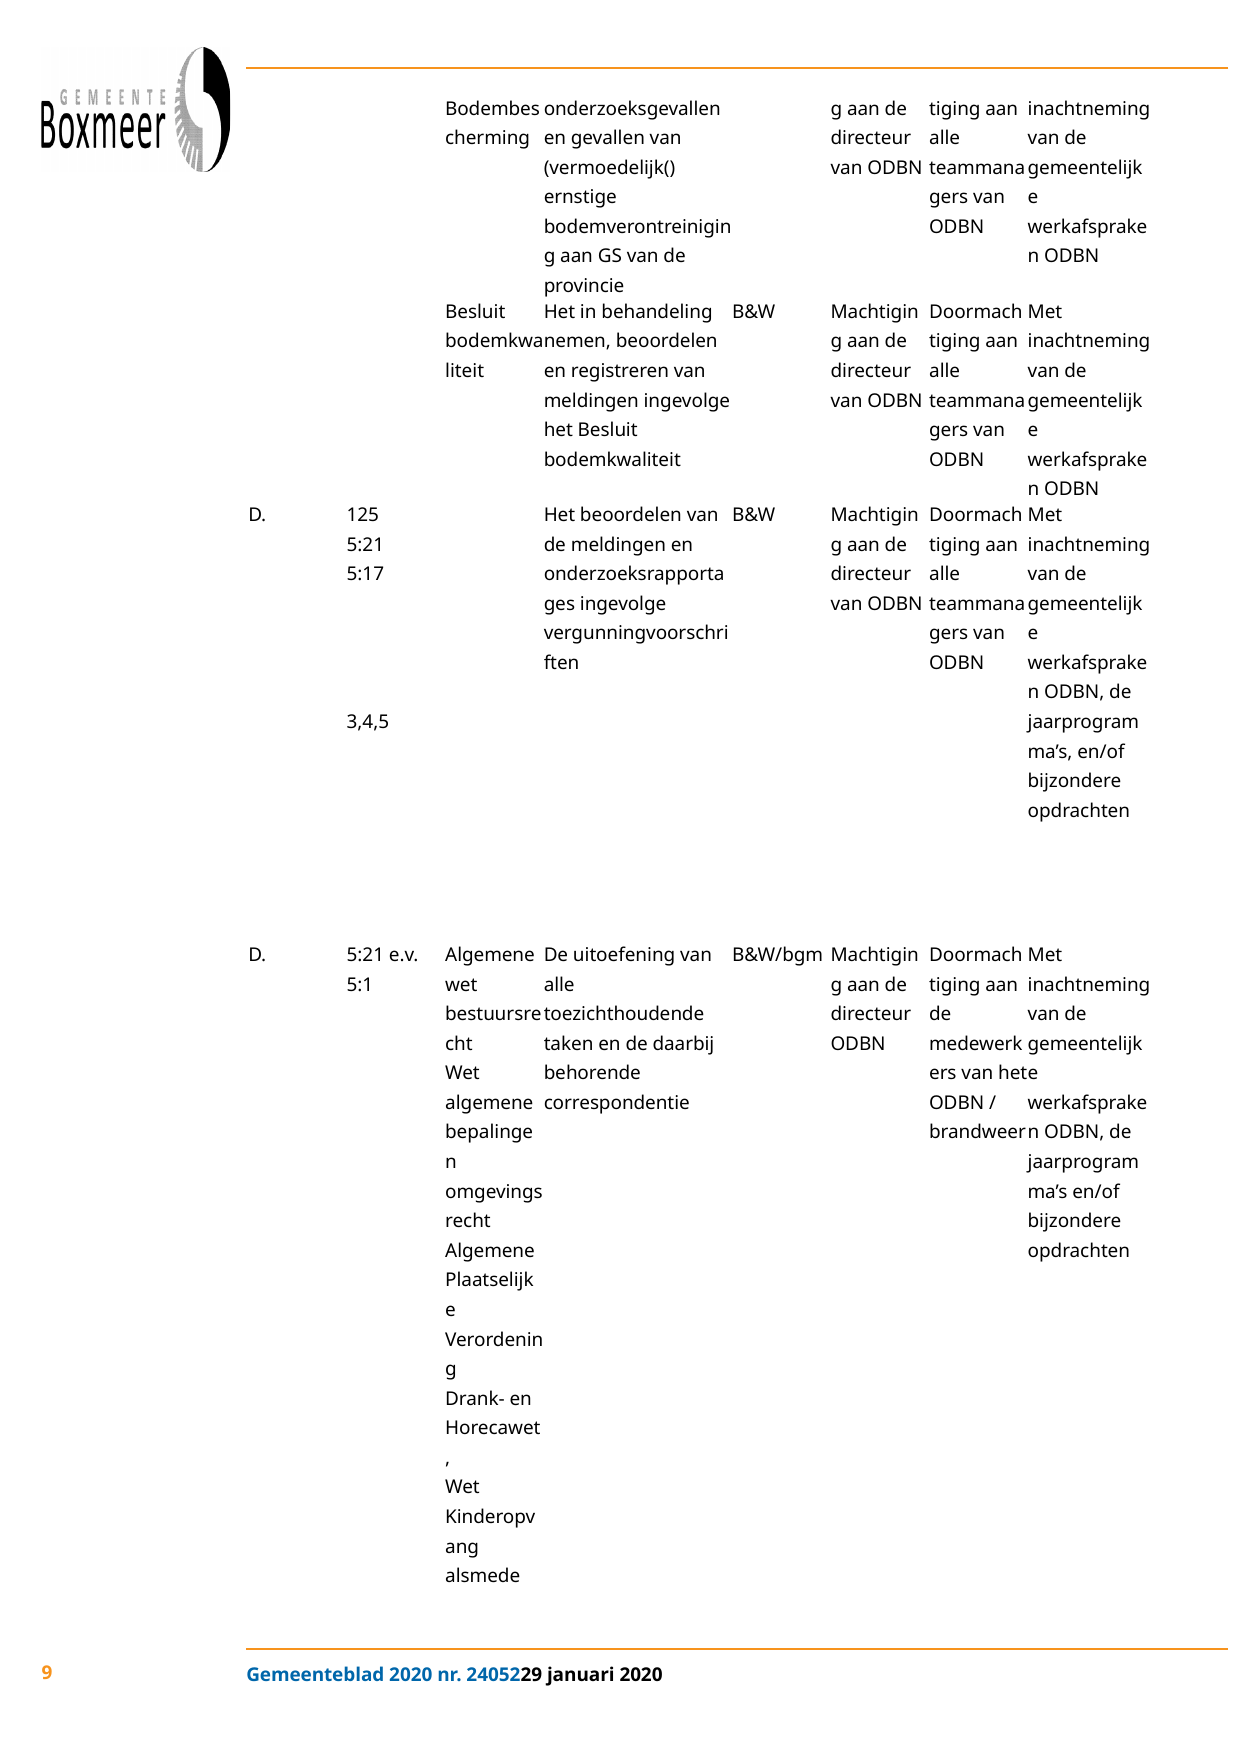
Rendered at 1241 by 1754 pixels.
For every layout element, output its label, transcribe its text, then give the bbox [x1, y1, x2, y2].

table_cell [732, 95, 830, 298]
table_cell [346, 298, 445, 501]
table_cell Machtiging aan de directeur ODBN [830, 941, 929, 1588]
table_cell [248, 95, 346, 298]
table_cell D. [248, 501, 346, 941]
table_cell Machtiging aan de directeur van ODBN [830, 501, 929, 941]
table_cell [248, 298, 346, 501]
table_cell B&W [732, 501, 830, 941]
table_cell Doormachtiging aan alle teammanagers van ODBN [929, 501, 1027, 941]
table_cell Besluit bodemkwaliteit [445, 298, 543, 501]
table_cell De uitoefening van alle toezichthoudende taken en de daarbij behorende correspondentie [544, 941, 732, 1588]
table_cell Doormachtiging aan de medewerkers van het ODBN / brandweer [929, 941, 1027, 1588]
table_cell Machtiging aan de directeur van ODBN [830, 298, 929, 501]
table_cell Het in behandeling nemen, beoordelen en registreren van meldingen ingevolge het Besluit bodemkwaliteit [544, 298, 732, 501]
table_cell Met inachtneming van de gemeentelijke werkafspraken ODBN, de jaarprogramma’s en/of bijzondere opdrachten [1028, 941, 1152, 1588]
table_cell Met inachtneming van de gemeentelijke werkafspraken ODBN [1028, 298, 1152, 501]
table_cell Doormachtiging aan alle teammanagers van ODBN [929, 298, 1027, 501]
table_cell g aan de directeur van ODBN [830, 95, 929, 298]
table_cell [346, 95, 445, 298]
table_cell D. [248, 941, 346, 1588]
table_cell Het beoordelen van de meldingen en onderzoeksrapportages ingevolge vergunningvoorschriften [544, 501, 732, 941]
table_cell 125 5:21 5:17 3,4,5 [346, 501, 445, 941]
table_cell onderzoeksgevallen en gevallen van (vermoedelijk() ernstige bodemverontreiniging aan GS van de provincie [544, 95, 732, 298]
picture [41, 47, 231, 172]
table_cell Algemene wet bestuursrecht Wet algemene bepalingen omgevingsrecht Algemene Plaatselijke Verordening Drank- en Horecawet, Wet Kinderopvang alsmede [445, 941, 543, 1588]
table_cell tiging aan alle teammanagers van ODBN [929, 95, 1027, 298]
table_cell Met inachtneming van de gemeentelijke werkafspraken ODBN, de jaarprogramma’s, en/of bijzondere opdrachten [1028, 501, 1152, 941]
table_cell 5:21 e.v. 5:1 [346, 941, 445, 1588]
table_cell B&W/bgm [732, 941, 830, 1588]
table_cell B&W [732, 298, 830, 501]
table_cell Bodembescherming [445, 95, 543, 298]
table_cell inachtneming van de gemeentelijke werkafspraken ODBN [1028, 95, 1152, 298]
table_cell [445, 501, 543, 941]
